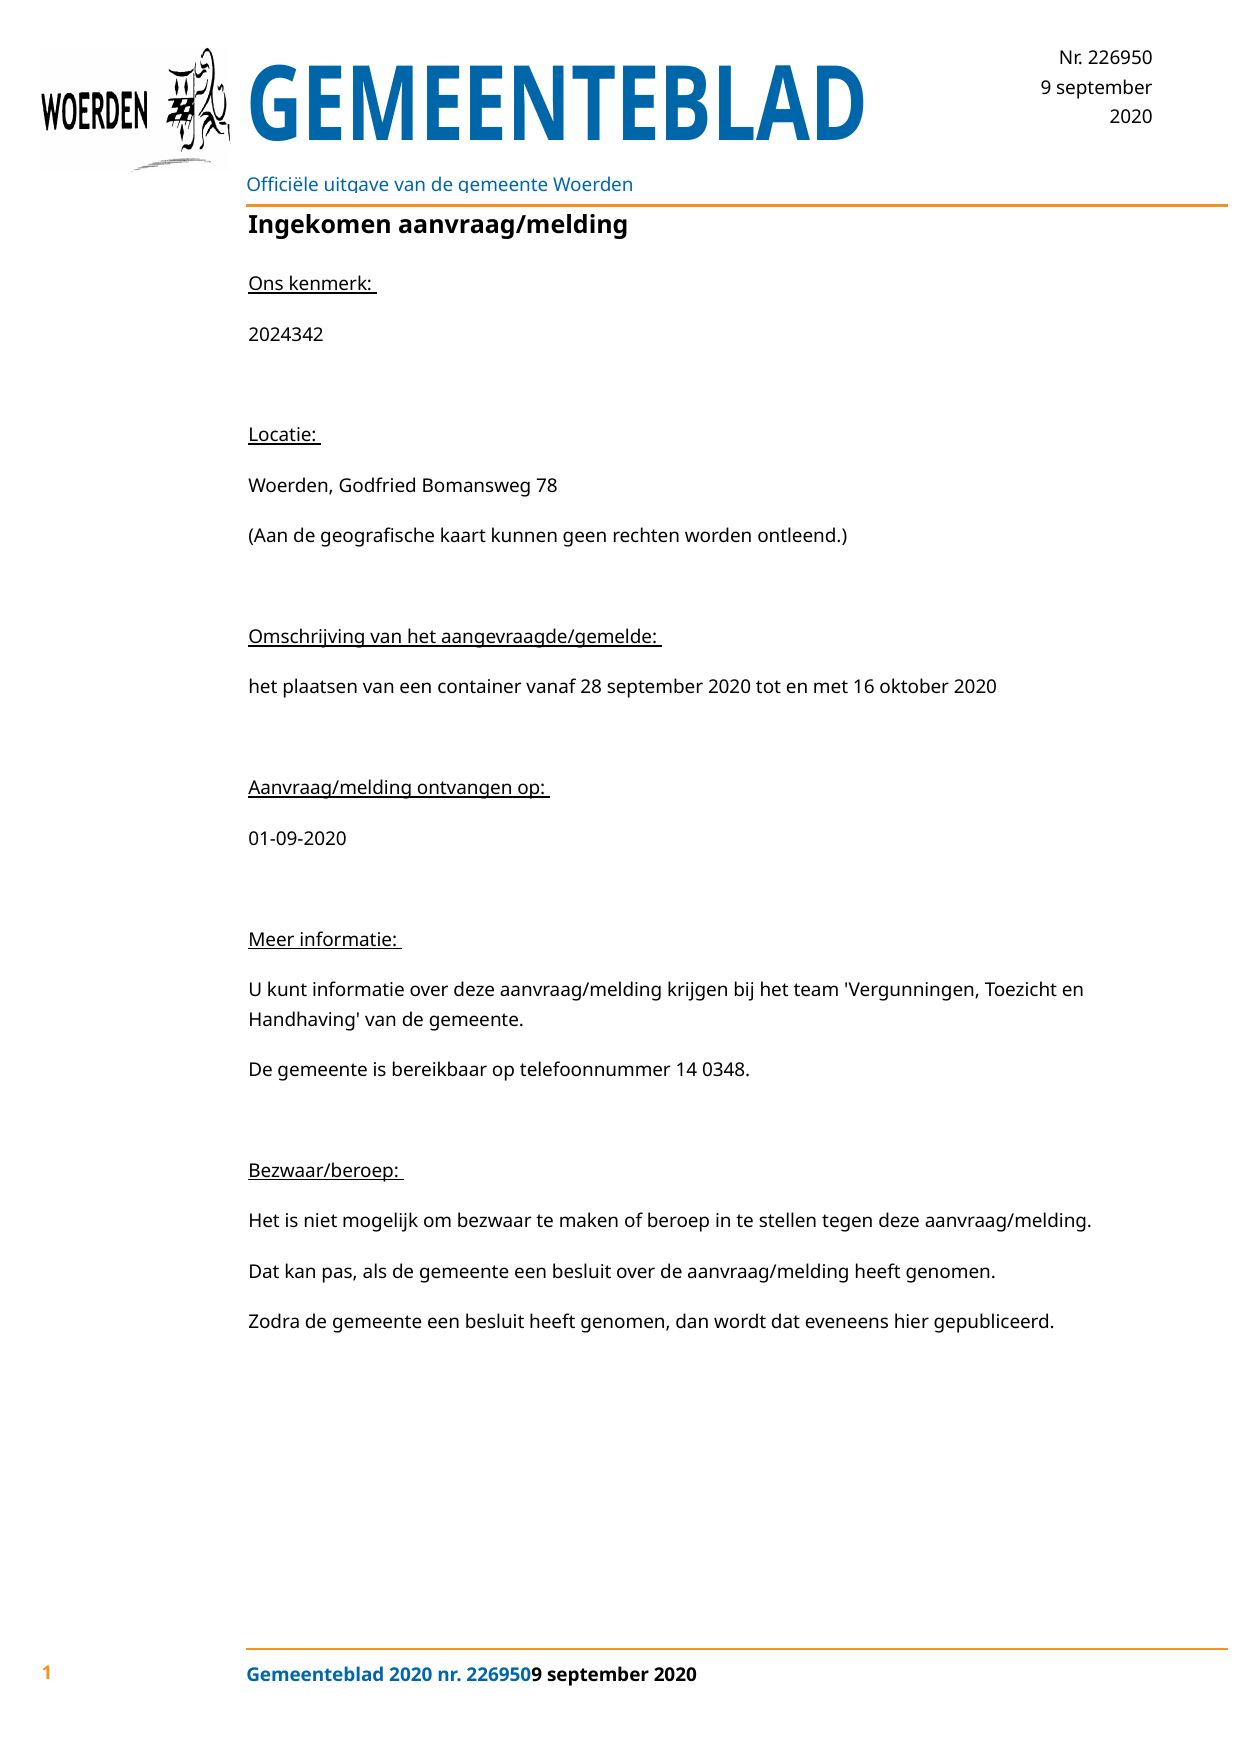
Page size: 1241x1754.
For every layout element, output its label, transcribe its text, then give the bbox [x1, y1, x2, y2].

text Omschrijving van het aangevraagde/gemelde: [248, 623, 1152, 649]
text Aanvraag/melding ontvangen op: [248, 774, 1152, 800]
text Ingekomen aanvraag/melding [248, 207, 1152, 241]
text U kunt informatie over deze aanvraag/melding krijgen bij het team 'Vergunningen, Toezicht en Handhaving' van de gemeente. [248, 976, 1152, 1031]
text Het is niet mogelijk om bezwaar te maken of beroep in te stellen tegen deze aanvraag/melding. [248, 1207, 1152, 1233]
text Dat kan pas, als de gemeente een besluit over de aanvraag/melding heeft genomen. [248, 1258, 1152, 1283]
text Zodra de gemeente een besluit heeft genomen, dan wordt dat eveneens hier gepubliceerd. [248, 1308, 1152, 1334]
text De gemeente is bereikbaar op telefoonnummer 14 0348. [248, 1056, 1152, 1082]
text 2024342 [248, 321, 1152, 346]
text Locatie: [248, 422, 1152, 447]
text Woerden, Godfried Bomansweg 78 [248, 472, 1152, 498]
picture [41, 47, 231, 172]
text (Aan de geografische kaart kunnen geen rechten worden ontleend.) [248, 522, 1152, 548]
text het plaatsen van een container vanaf 28 september 2020 tot en met 16 oktober 2020 [248, 674, 1152, 699]
text Bezwaar/beroep: [248, 1157, 1152, 1183]
text 01-09-2020 [248, 825, 1152, 851]
text Ons kenmerk: [248, 270, 1152, 296]
text Meer informatie: [248, 926, 1152, 951]
